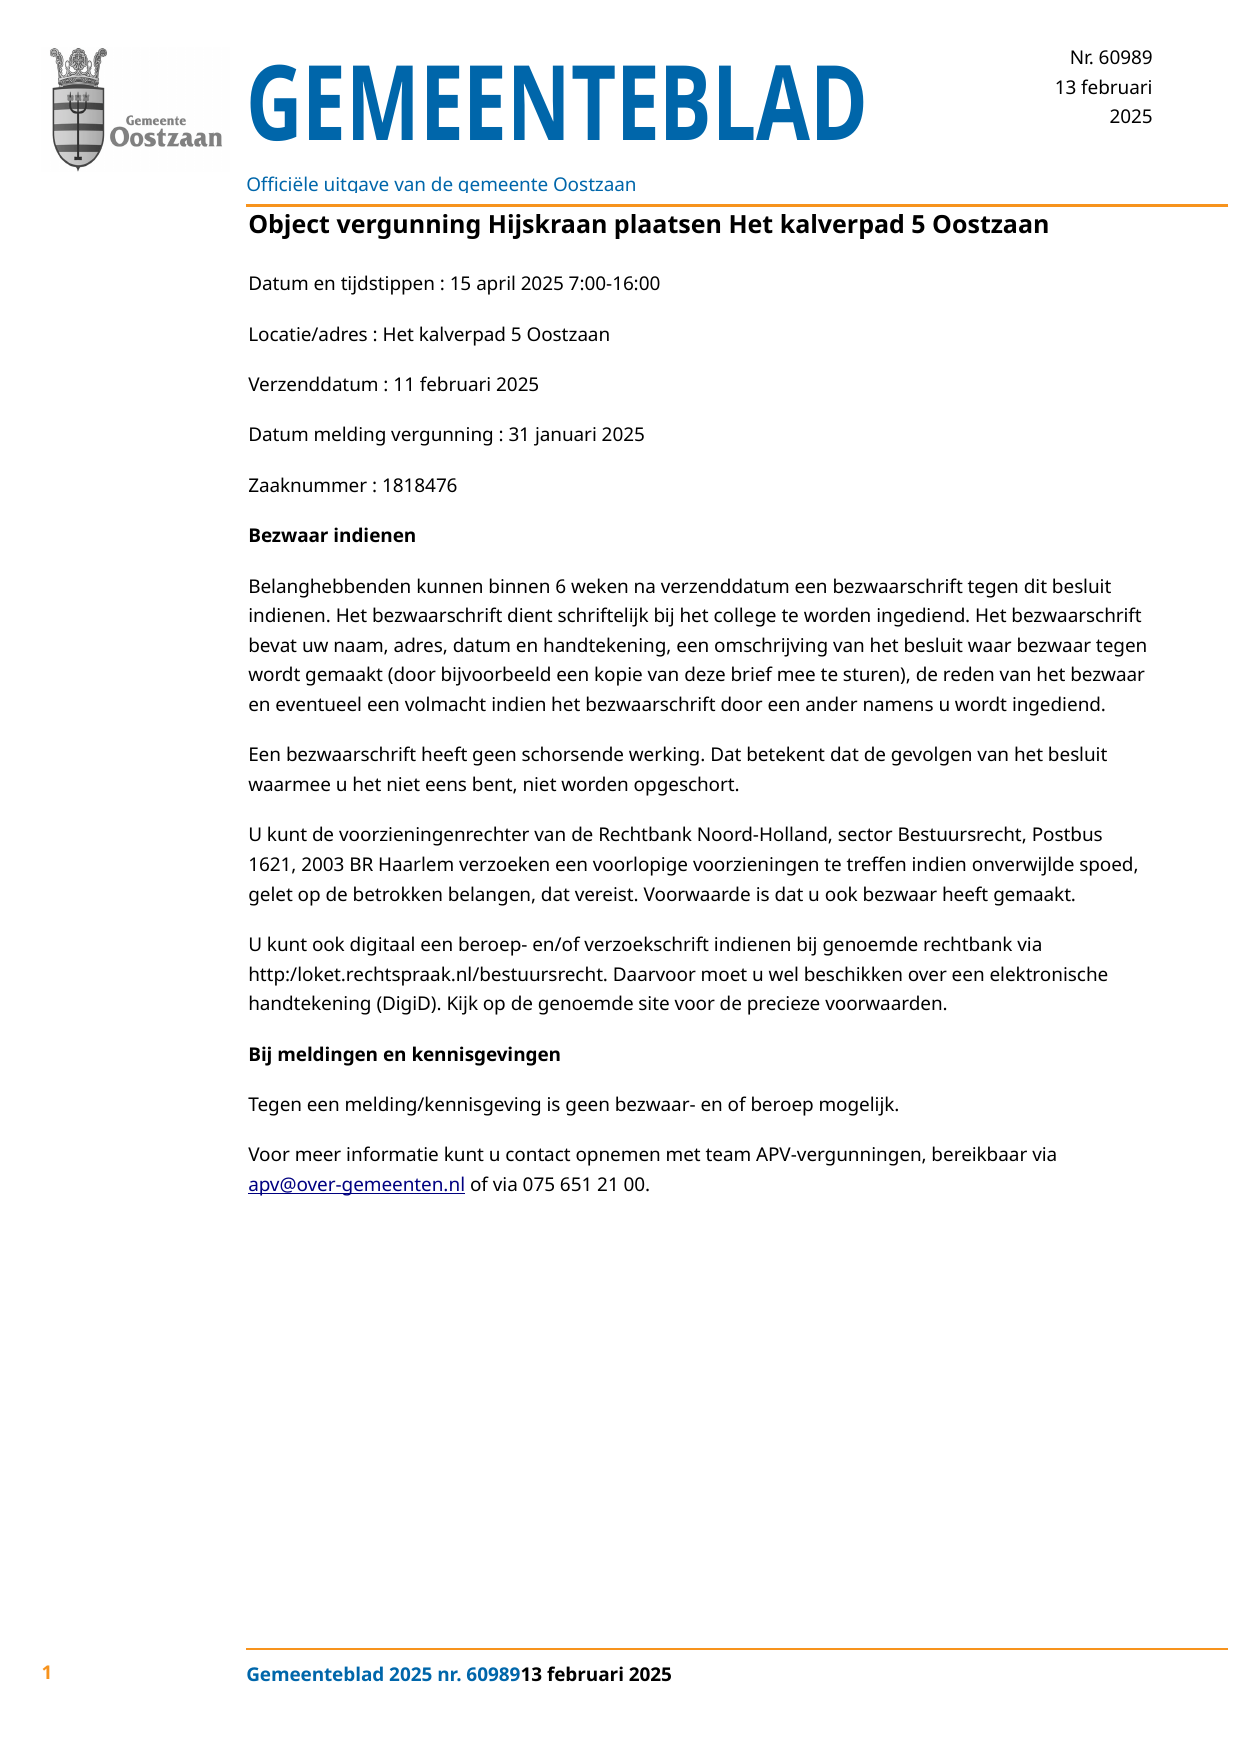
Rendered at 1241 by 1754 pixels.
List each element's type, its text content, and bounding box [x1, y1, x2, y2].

text Een bezwaarschrift heeft geen schorsende werking. Dat betekent dat de gevolgen van het besluit waarmee u het niet eens bent, niet worden opgeschort. [248, 742, 1152, 797]
text U kunt ook digitaal een beroep- en/of verzoekschrift indienen bij genoemde rechtbank via http:/loket.rechtspraak.nl/bestuursrecht. Daarvoor moet u wel beschikken over een elektronische handtekening (DigiD). Kijk op de genoemde site voor de precieze voorwaarden. [248, 931, 1152, 1016]
text Datum en tijdstippen : 15 april 2025 7:00-16:00 [248, 270, 1152, 296]
picture [41, 47, 231, 172]
text Belanghebbenden kunnen binnen 6 weken na verzenddatum een bezwaarschrift tegen dit besluit indienen. Het bezwaarschrift dient schriftelijk bij het college te worden ingediend. Het bezwaarschrift bevat uw naam, adres, datum en handtekening, een omschrijving van het besluit waar bezwaar tegen wordt gemaakt (door bijvoorbeeld een kopie van deze brief mee te sturen), de reden van het bezwaar en eventueel een volmacht indien het bezwaarschrift door een ander namens u wordt ingediend. [248, 573, 1152, 717]
text Verzenddatum : 11 februari 2025 [248, 371, 1152, 397]
text Bezwaar indienen [248, 522, 1152, 548]
text Zaaknummer : 1818476 [248, 472, 1152, 498]
text Tegen een melding/kennisgeving is geen bezwaar- en of beroep mogelijk. [248, 1091, 1152, 1117]
text Locatie/adres : Het kalverpad 5 Oostzaan [248, 321, 1152, 346]
text Datum melding vergunning : 31 januari 2025 [248, 422, 1152, 447]
text Voor meer informatie kunt u contact opnemen met team APV-vergunningen, bereikbaar via apv@over-gemeenten.nl of via 075 651 21 00. [248, 1142, 1152, 1197]
text Bij meldingen en kennisgevingen [248, 1041, 1152, 1066]
text Object vergunning Hijskraan plaatsen Het kalverpad 5 Oostzaan [248, 207, 1152, 241]
text U kunt de voorzieningenrechter van de Rechtbank Noord-Holland, sector Bestuursrecht, Postbus 1621, 2003 BR Haarlem verzoeken een voorlopige voorzieningen te treffen indien onverwijlde spoed, gelet op de betrokken belangen, dat vereist. Voorwaarde is dat u ook bezwaar heeft gemaakt. [248, 822, 1152, 906]
